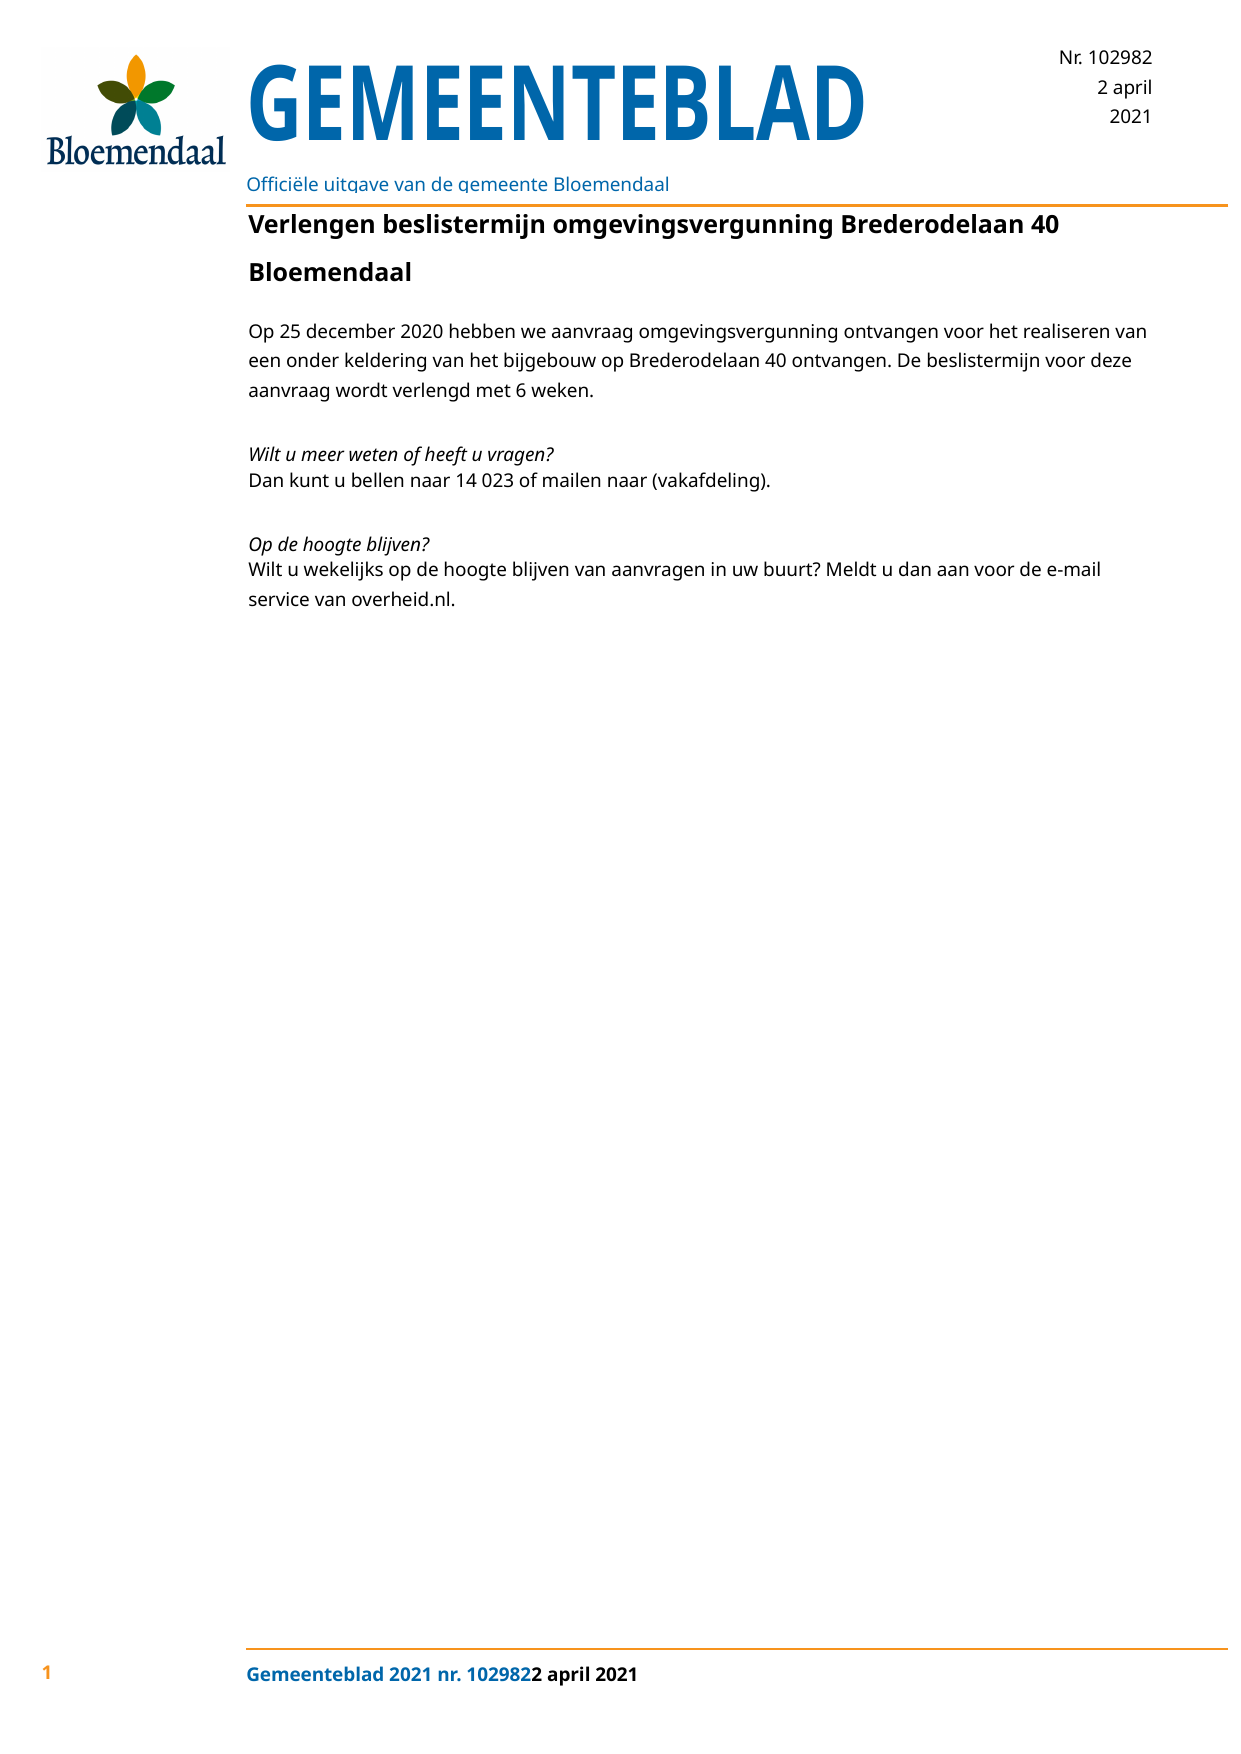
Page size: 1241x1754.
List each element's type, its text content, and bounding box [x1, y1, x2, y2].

text Verlengen beslistermijn omgevingsvergunning Brederodelaan 40 Bloemendaal [248, 207, 1152, 288]
text Dan kunt u bellen naar 14 023 of mailen naar (vakafdeling). [248, 467, 1152, 492]
text Op 25 december 2020 hebben we aanvraag omgevingsvergunning ontvangen voor het realiseren van een onder keldering van het bijgebouw op Brederodelaan 40 ontvangen. De beslistermijn voor deze aanvraag wordt verlengd met 6 weken. [248, 318, 1152, 403]
picture [41, 47, 231, 172]
text Op de hoogte blijven? [248, 531, 1152, 556]
text Wilt u wekelijks op de hoogte blijven van aanvragen in uw buurt? Meldt u dan aan voor de e-mail service van overheid.nl. [248, 556, 1152, 612]
text Wilt u meer weten of heeft u vragen? [248, 441, 1152, 467]
